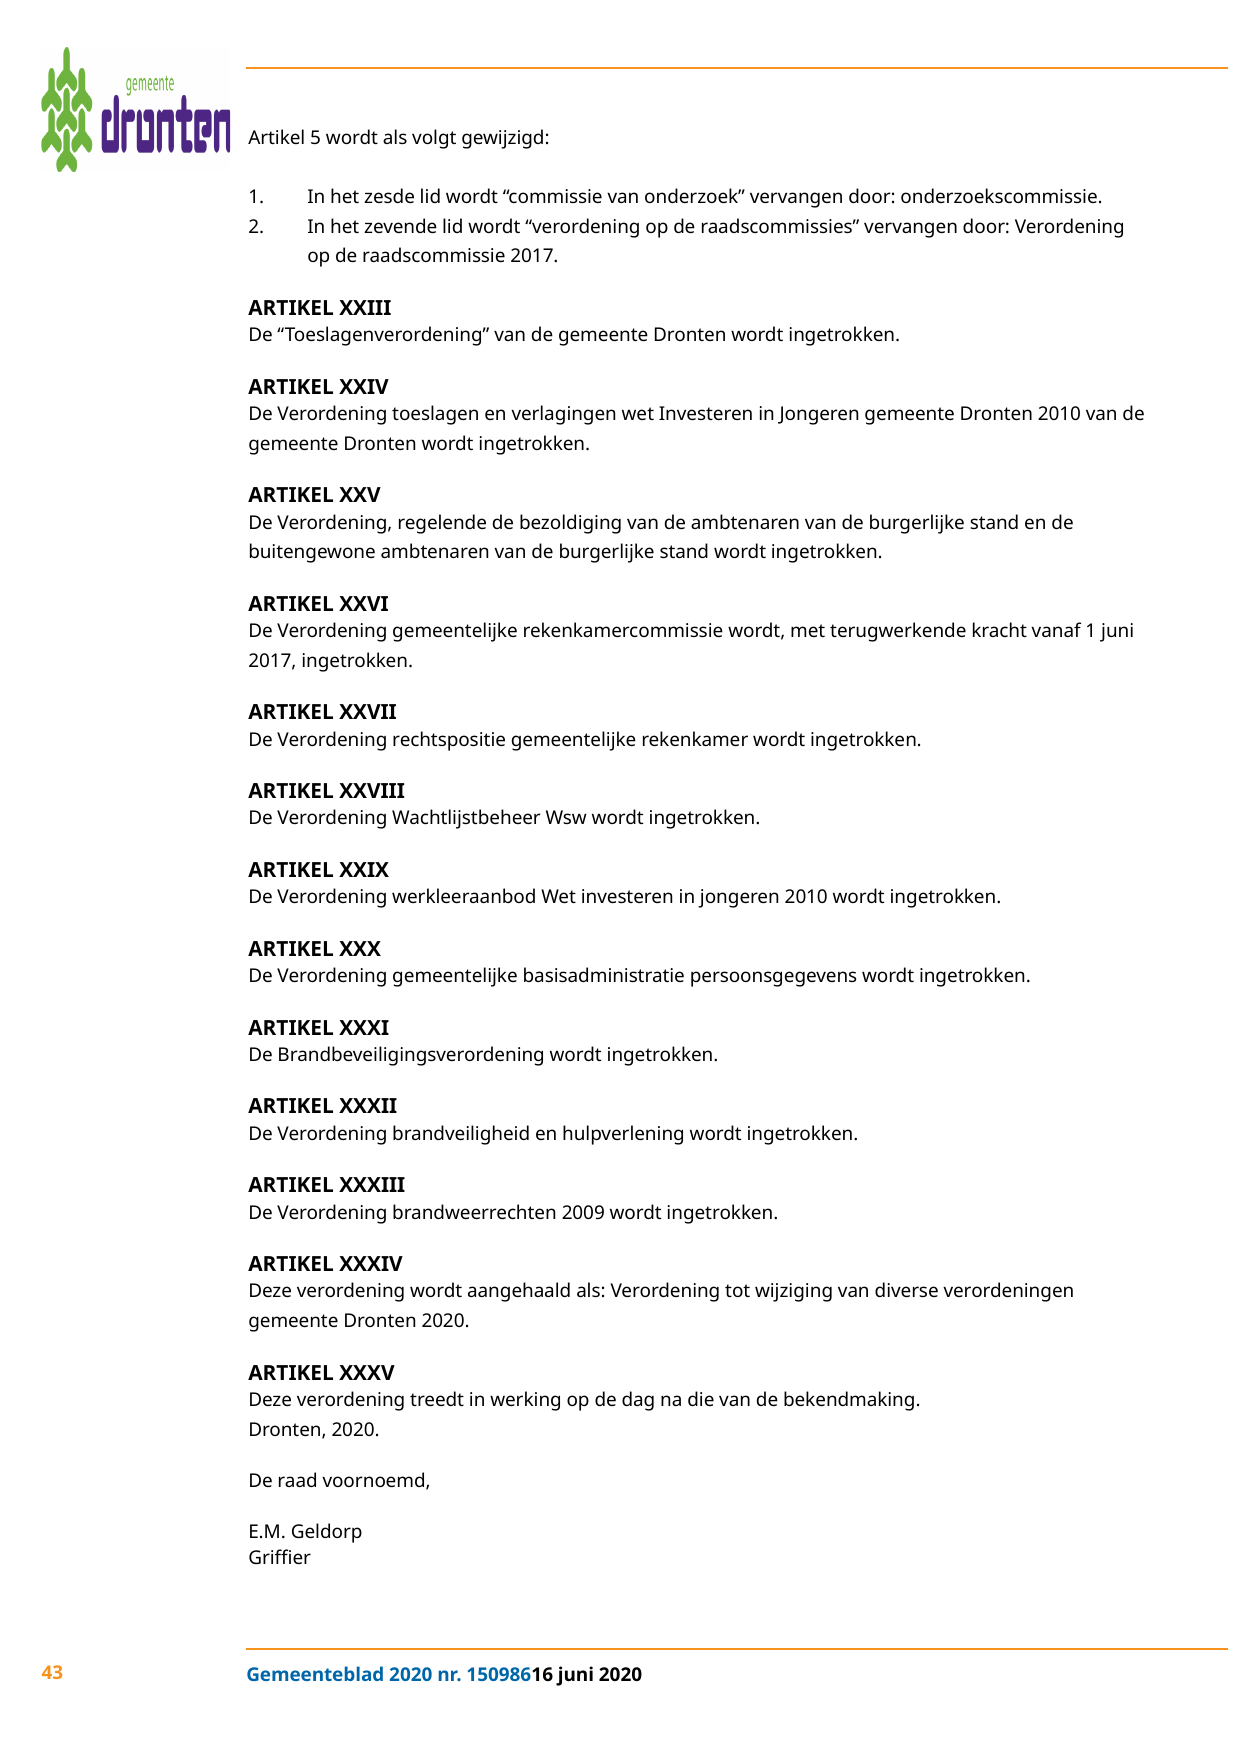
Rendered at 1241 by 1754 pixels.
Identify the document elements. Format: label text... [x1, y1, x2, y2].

text ARTIKEL XXXI [248, 1013, 1152, 1041]
text De Verordening gemeentelijke rekenkamercommissie wordt, met terugwerkende kracht vanaf 1 juni 2017, ingetrokken. [248, 617, 1152, 673]
text ARTIKEL XXX [248, 934, 1152, 962]
text ARTIKEL XXXIV [248, 1249, 1152, 1278]
text De “Toeslagenverordening” van de gemeente Dronten wordt ingetrokken. [248, 322, 1152, 347]
list In het zesde lid wordt “commissie van onderzoek” vervangen door: onderzoekscommissie. [248, 183, 1152, 209]
text E.M. Geldorp [248, 1519, 1152, 1544]
text Griffier [248, 1544, 1152, 1570]
text ARTIKEL XXV [248, 480, 1152, 509]
text ARTIKEL XXVII [248, 697, 1152, 726]
text Artikel 5 wordt als volgt gewijzigd: [248, 124, 1152, 150]
list In het zevende lid wordt “verordening op de raadscommissies” vervangen door: Verordening op de raadscommissie 2017. [248, 213, 1152, 268]
text De Verordening werkleeraanbod Wet investeren in jongeren 2010 wordt ingetrokken. [248, 883, 1152, 909]
text Deze verordening treedt in werking op de dag na die van de bekendmaking. [248, 1386, 1152, 1412]
text De Verordening rechtspositie gemeentelijke rekenkamer wordt ingetrokken. [248, 726, 1152, 751]
text De Brandbeveiligingsverordening wordt ingetrokken. [248, 1041, 1152, 1067]
text ARTIKEL XXIX [248, 855, 1152, 883]
text Dronten, 2020. [248, 1416, 1152, 1441]
picture [41, 47, 231, 172]
text Deze verordening wordt aangehaald als: Verordening tot wijziging van diverse verordeningen gemeente Dronten 2020. [248, 1278, 1152, 1333]
text De Verordening, regelende de bezoldiging van de ambtenaren van de burgerlijke stand en de buitengewone ambtenaren van de burgerlijke stand wordt ingetrokken. [248, 509, 1152, 564]
text ARTIKEL XXIII [248, 293, 1152, 322]
text ARTIKEL XXXV [248, 1358, 1152, 1386]
text De raad voornoemd, [248, 1467, 1152, 1493]
text De Verordening gemeentelijke basisadministratie persoonsgegevens wordt ingetrokken. [248, 962, 1152, 988]
text De Verordening brandweerrechten 2009 wordt ingetrokken. [248, 1199, 1152, 1224]
text De Verordening toeslagen en verlagingen wet Investeren in Jongeren gemeente Dronten 2010 van de gemeente Dronten wordt ingetrokken. [248, 400, 1152, 456]
text ARTIKEL XXVI [248, 589, 1152, 617]
text ARTIKEL XXXII [248, 1092, 1152, 1120]
text ARTIKEL XXXIII [248, 1170, 1152, 1199]
text ARTIKEL XXIV [248, 372, 1152, 400]
text De Verordening brandveiligheid en hulpverlening wordt ingetrokken. [248, 1120, 1152, 1146]
text ARTIKEL XXVIII [248, 776, 1152, 804]
text De Verordening Wachtlijstbeheer Wsw wordt ingetrokken. [248, 804, 1152, 830]
